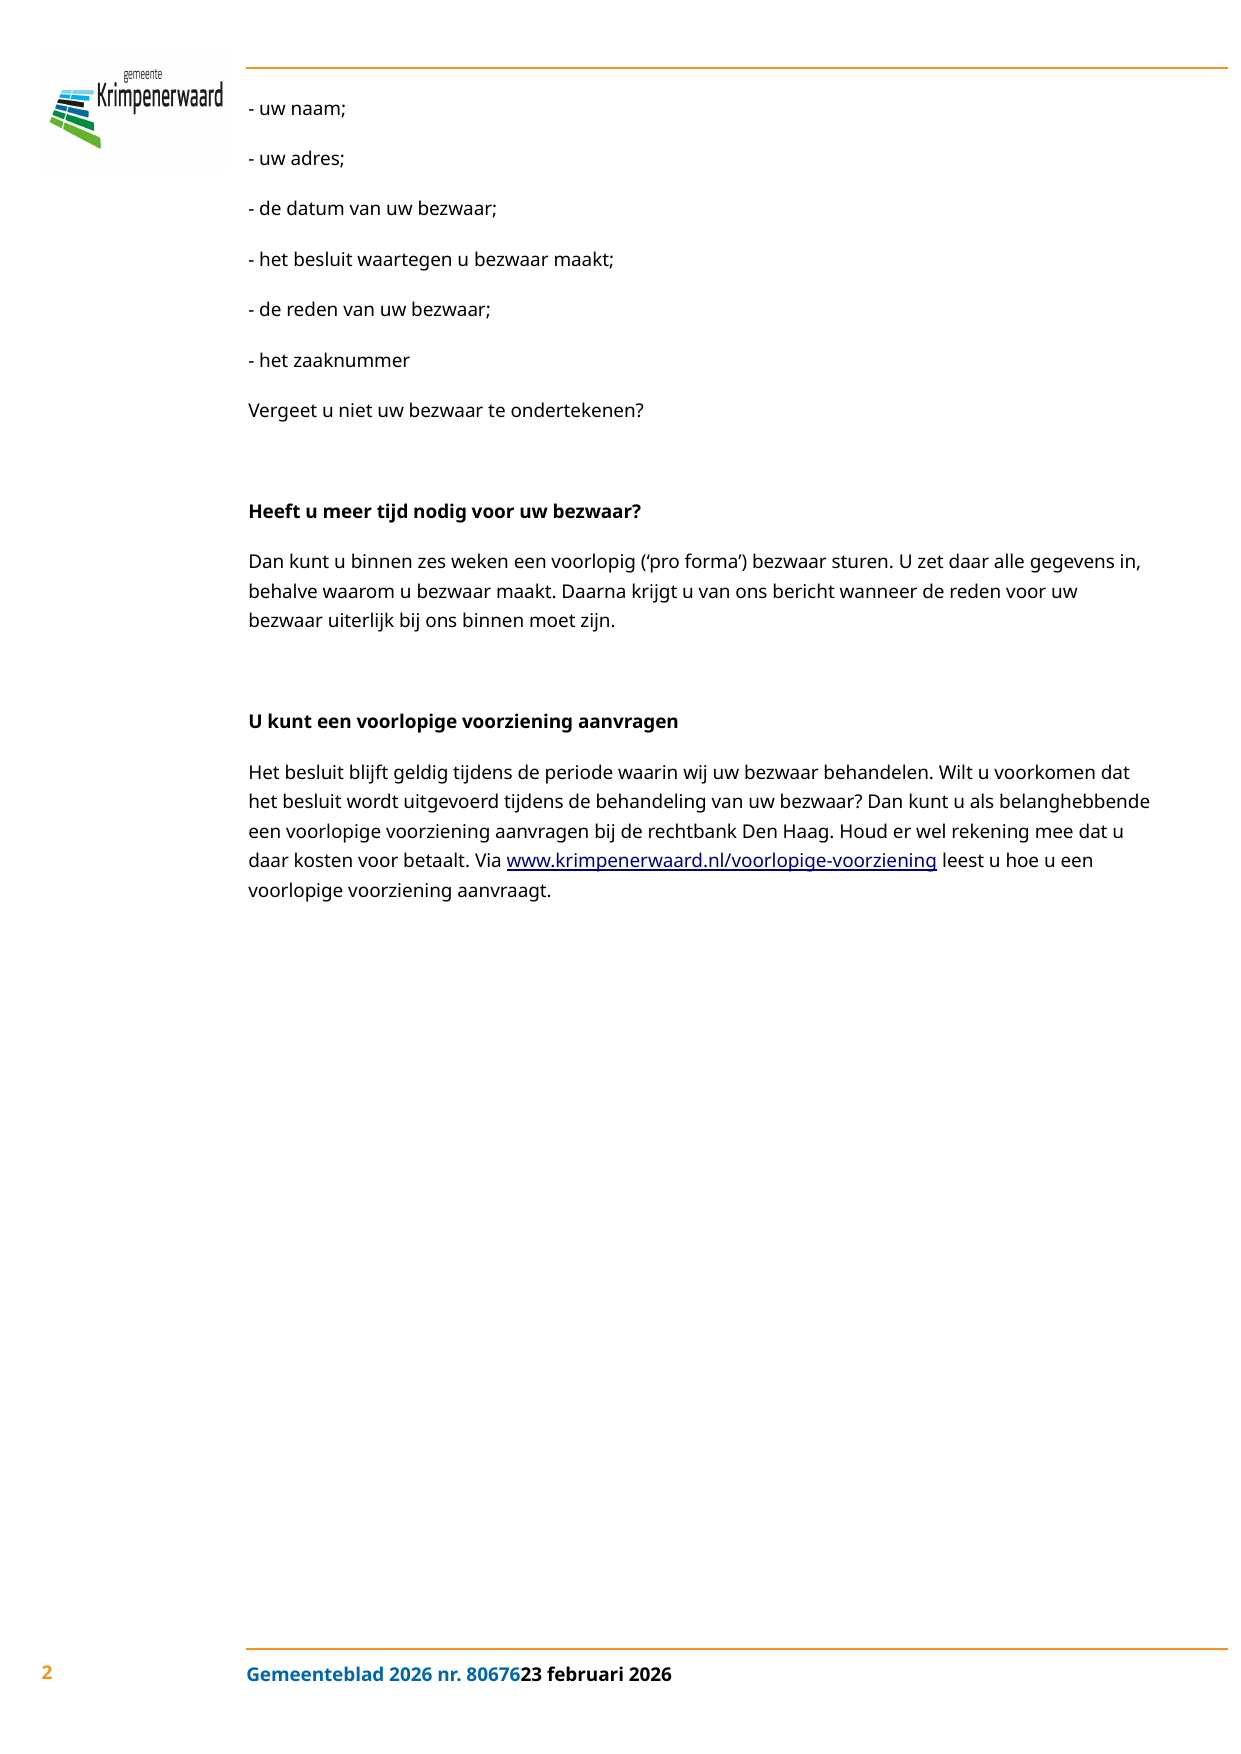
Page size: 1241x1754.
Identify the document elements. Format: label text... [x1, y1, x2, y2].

text - uw naam; [248, 95, 1152, 121]
text Heeft u meer tijd nodig voor uw bezwaar? [248, 498, 1152, 524]
text Het besluit blijft geldig tijdens de periode waarin wij uw bezwaar behandelen. Wilt u voorkomen dat het besluit wordt uitgevoerd tijdens de behandeling van uw bezwaar? Dan kunt u als belanghebbende een voorlopige voorziening aanvragen bij de rechtbank Den Haag. Houd er wel rekening mee dat u daar kosten voor betaalt. Via www.krimpenerwaard.nl/voorlopige-voorziening leest u hoe u een voorlopige voorziening aanvraagt. [248, 759, 1152, 903]
text - de reden van uw bezwaar; [248, 296, 1152, 322]
text - het besluit waartegen u bezwaar maakt; [248, 246, 1152, 272]
text - uw adres; [248, 145, 1152, 171]
text - het zaaknummer [248, 347, 1152, 373]
text U kunt een voorlopige voorziening aanvragen [248, 708, 1152, 734]
picture [41, 47, 231, 172]
text Dan kunt u binnen zes weken een voorlopig (‘pro forma’) bezwaar sturen. U zet daar alle gegevens in, behalve waarom u bezwaar maakt. Daarna krijgt u van ons bericht wanneer de reden voor uw bezwaar uiterlijk bij ons binnen moet zijn. [248, 548, 1152, 633]
text Vergeet u niet uw bezwaar te ondertekenen? [248, 397, 1152, 423]
text - de datum van uw bezwaar; [248, 196, 1152, 221]
